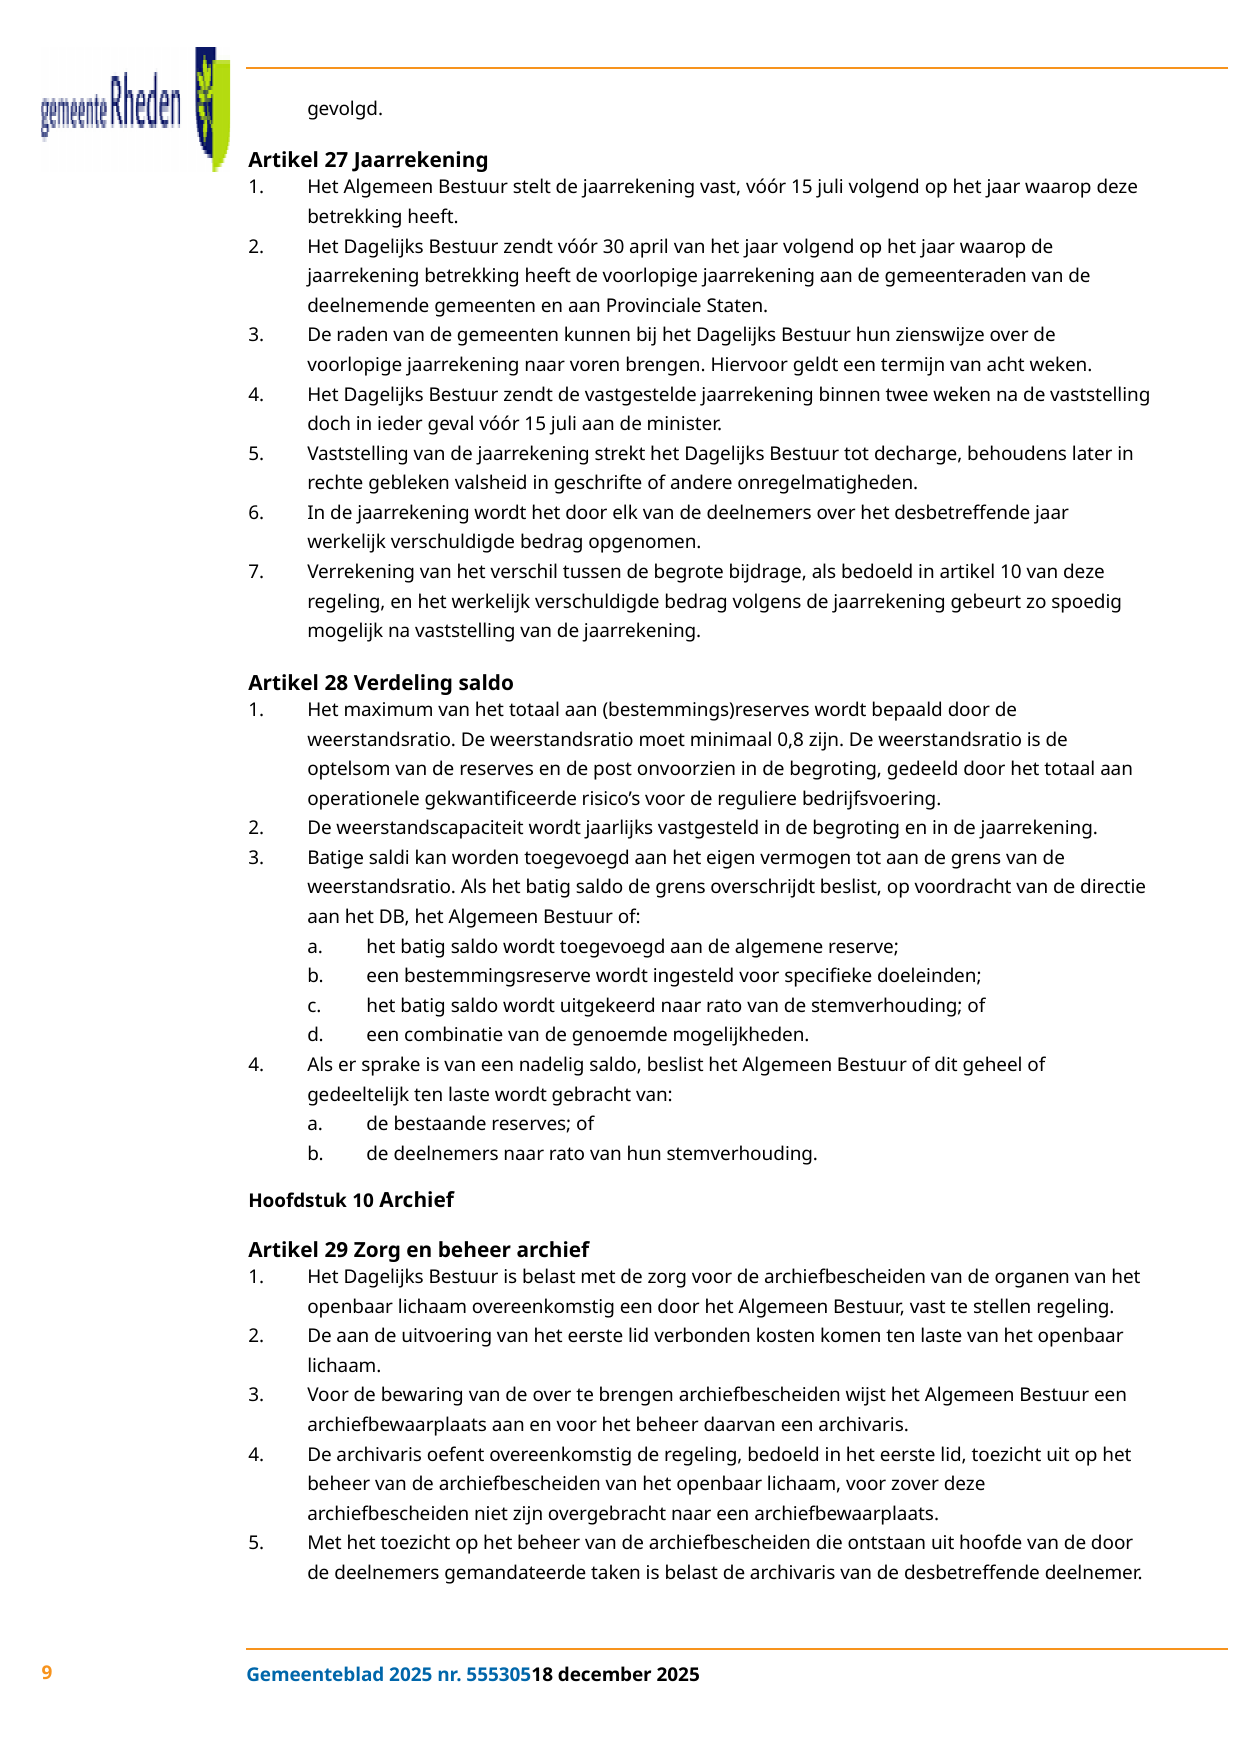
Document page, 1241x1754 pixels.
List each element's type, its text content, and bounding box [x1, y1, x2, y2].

list De aan de uitvoering van het eerste lid verbonden kosten komen ten laste van het openbaar lichaam. [248, 1322, 1152, 1378]
list het batig saldo wordt uitgekeerd naar rato van de stemverhouding; of [307, 992, 1152, 1018]
list Het Algemeen Bestuur stelt de jaarrekening vast, vóór 15 juli volgend op het jaar waarop deze betrekking heeft. [248, 174, 1152, 229]
list Verrekening van het verschil tussen de begrote bijdrage, als bedoeld in artikel 10 van deze regeling, en het werkelijk verschuldigde bedrag volgens de jaarrekening gebeurt zo spoedig mogelijk na vaststelling van de jaarrekening. [248, 558, 1152, 643]
list Het Dagelijks Bestuur zendt de vastgestelde jaarrekening binnen twee weken na de vaststelling doch in ieder geval vóór 15 juli aan de minister. [248, 381, 1152, 436]
list Batige saldi kan worden toegevoegd aan het eigen vermogen tot aan de grens van de weerstandsratio. Als het batig saldo de grens overschrijdt beslist, op voordracht van de directie aan het DB, het Algemeen Bestuur of: [248, 844, 1152, 929]
list Voor de bewaring van de over te brengen archiefbescheiden wijst het Algemeen Bestuur een archiefbewaarplaats aan en voor het beheer daarvan een archivaris. [248, 1382, 1152, 1437]
text Artikel 28 Verdeling saldo [248, 668, 1152, 696]
list De archivaris oefent overeenkomstig de regeling, bedoeld in het eerste lid, toezicht uit op het beheer van de archiefbescheiden van het openbaar lichaam, voor zover deze archiefbescheiden niet zijn overgebracht naar een archiefbewaarplaats. [248, 1441, 1152, 1526]
list Met het toezicht op het beheer van de archiefbescheiden die ontstaan uit hoofde van de door de deelnemers gemandateerde taken is belast de archivaris van de desbetreffende deelnemer. [248, 1529, 1152, 1585]
list gevolgd. [248, 95, 1152, 121]
list het batig saldo wordt toegevoegd aan de algemene reserve; [307, 933, 1152, 959]
list Het Dagelijks Bestuur is belast met de zorg voor de archiefbescheiden van de organen van het openbaar lichaam overeenkomstig een door het Algemeen Bestuur, vast te stellen regeling. [248, 1263, 1152, 1319]
list De raden van de gemeenten kunnen bij het Dagelijks Bestuur hun zienswijze over de voorlopige jaarrekening naar voren brengen. Hiervoor geldt een termijn van acht weken. [248, 322, 1152, 377]
text Artikel 29 Zorg en beheer archief [248, 1235, 1152, 1263]
list Het Dagelijks Bestuur zendt vóór 30 april van het jaar volgend op het jaar waarop de jaarrekening betrekking heeft de voorlopige jaarrekening aan de gemeenteraden van de deelnemende gemeenten en aan Provinciale Staten. [248, 233, 1152, 318]
list een combinatie van de genoemde mogelijkheden. [307, 1022, 1152, 1047]
list In de jaarrekening wordt het door elk van de deelnemers over het desbetreffende jaar werkelijk verschuldigde bedrag opgenomen. [248, 499, 1152, 554]
list de deelnemers naar rato van hun stemverhouding. [307, 1140, 1152, 1166]
picture [41, 47, 231, 172]
list de bestaande reserves; of [307, 1110, 1152, 1136]
text Hoofdstuk 10 Archief [248, 1186, 1152, 1214]
text Artikel 27 Jaarrekening [248, 145, 1152, 174]
list De weerstandscapaciteit wordt jaarlijks vastgesteld in de begroting en in de jaarrekening. [248, 814, 1152, 840]
list Als er sprake is van een nadelig saldo, beslist het Algemeen Bestuur of dit geheel of gedeeltelijk ten laste wordt gebracht van: [248, 1051, 1152, 1107]
list Vaststelling van de jaarrekening strekt het Dagelijks Bestuur tot decharge, behoudens later in rechte gebleken valsheid in geschrifte of andere onregelmatigheden. [248, 440, 1152, 495]
list een bestemmingsreserve wordt ingesteld voor specifieke doeleinden; [307, 962, 1152, 988]
list Het maximum van het totaal aan (bestemmings)reserves wordt bepaald door de weerstandsratio. De weerstandsratio moet minimaal 0,8 zijn. De weerstandsratio is de optelsom van de reserves en de post onvoorzien in de begroting, gedeeld door het totaal aan operationele gekwantificeerde risico’s voor de reguliere bedrijfsvoering. [248, 696, 1152, 811]
